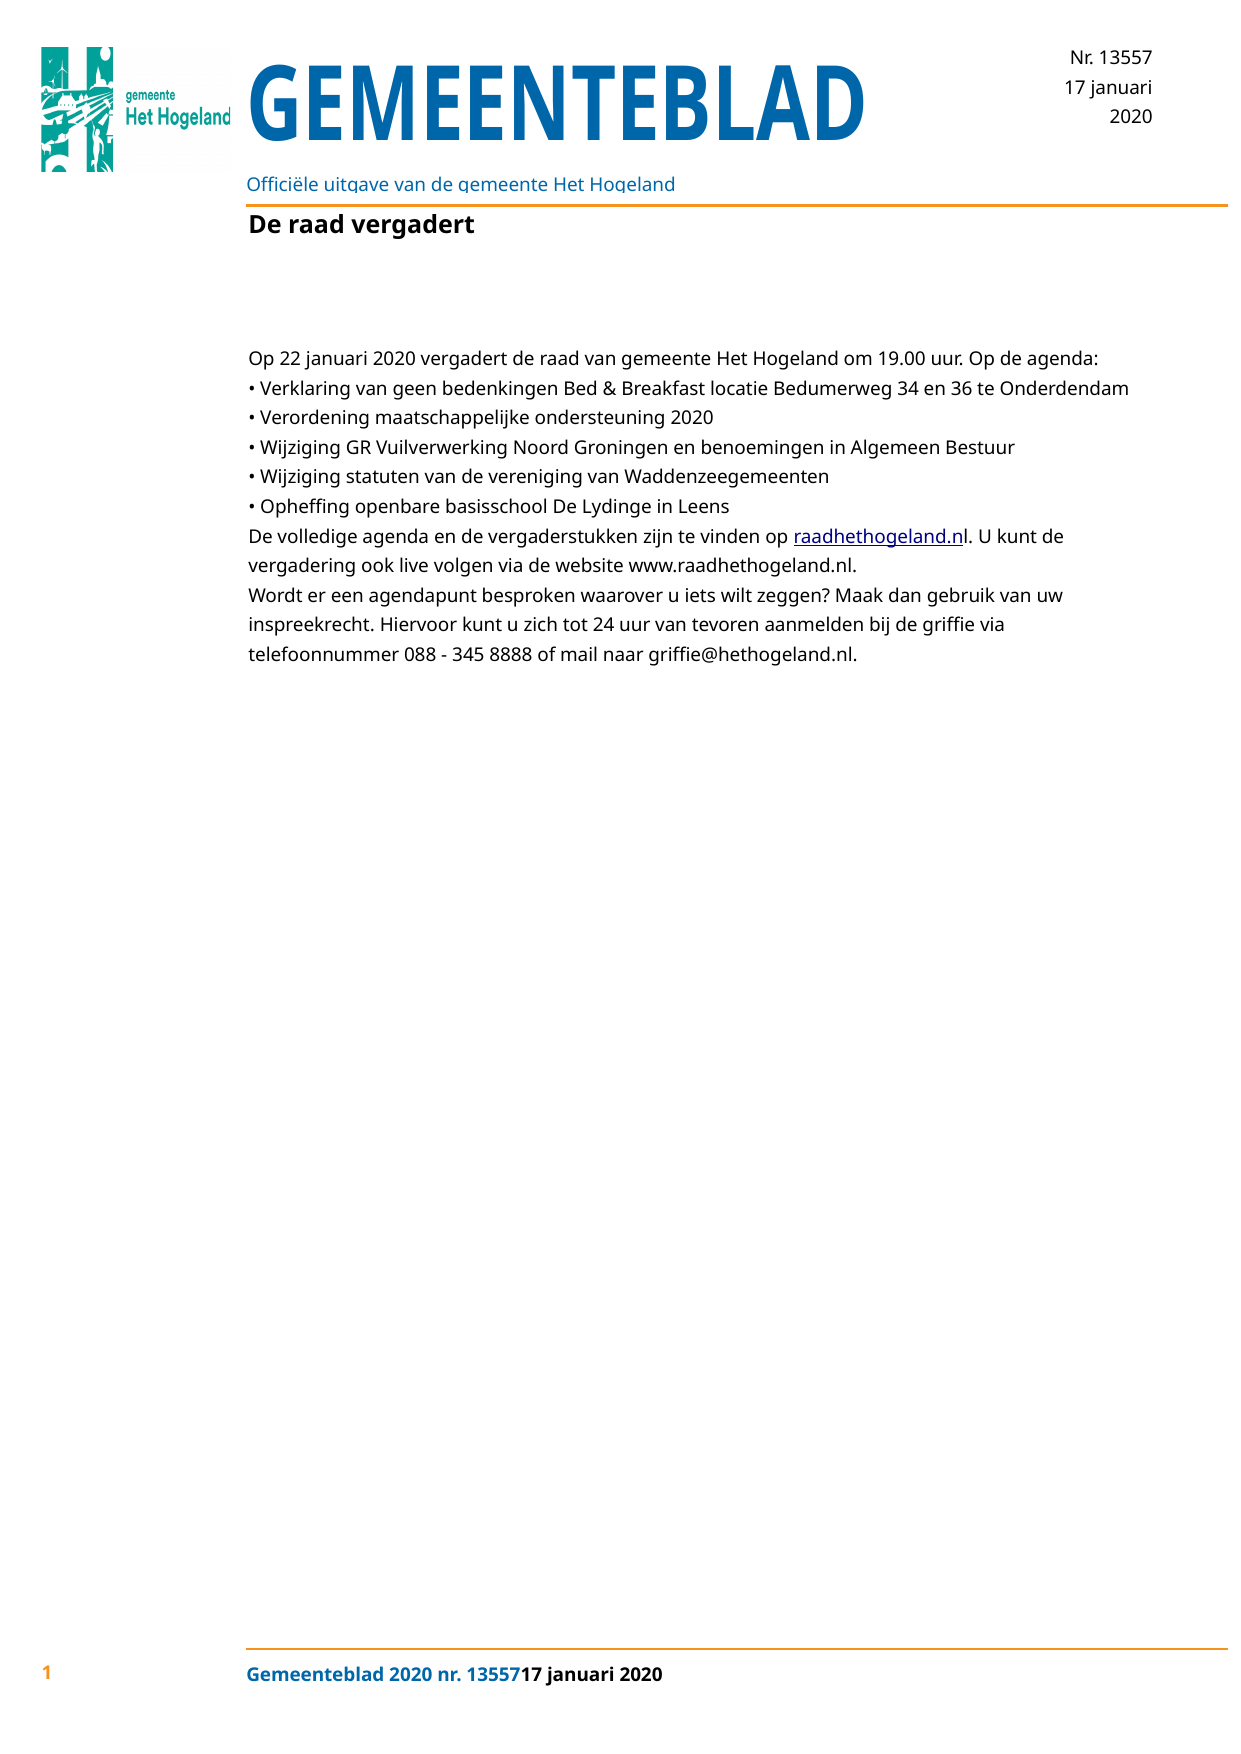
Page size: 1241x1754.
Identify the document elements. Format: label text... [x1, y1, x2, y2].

text • Verordening maatschappelijke ondersteuning 2020 [248, 404, 1152, 430]
text De volledige agenda en de vergaderstukken zijn te vinden op raadhethogeland.nl. U kunt de vergadering ook live volgen via de website www.raadhethogeland.nl. [248, 523, 1152, 578]
text • Verklaring van geen bedenkingen Bed & Breakfast locatie Bedumerweg 34 en 36 te Onderdendam [248, 375, 1152, 401]
text Wordt er een agendapunt besproken waarover u iets wilt zeggen? Maak dan gebruik van uw inspreekrecht. Hiervoor kunt u zich tot 24 uur van tevoren aanmelden bij de griffie via telefoonnummer 088 - 345 8888 of mail naar griffie@hethogeland.nl. [248, 582, 1152, 667]
text Op 22 januari 2020 vergadert de raad van gemeente Het Hogeland om 19.00 uur. Op de agenda: [248, 345, 1152, 371]
picture [41, 47, 231, 172]
text • Wijziging GR Vuilverwerking Noord Groningen en benoemingen in Algemeen Bestuur [248, 434, 1152, 460]
text • Opheffing openbare basisschool De Lydinge in Leens [248, 493, 1152, 519]
text De raad vergadert [248, 207, 1152, 241]
text • Wijziging statuten van de vereniging van Waddenzeegemeenten [248, 464, 1152, 489]
